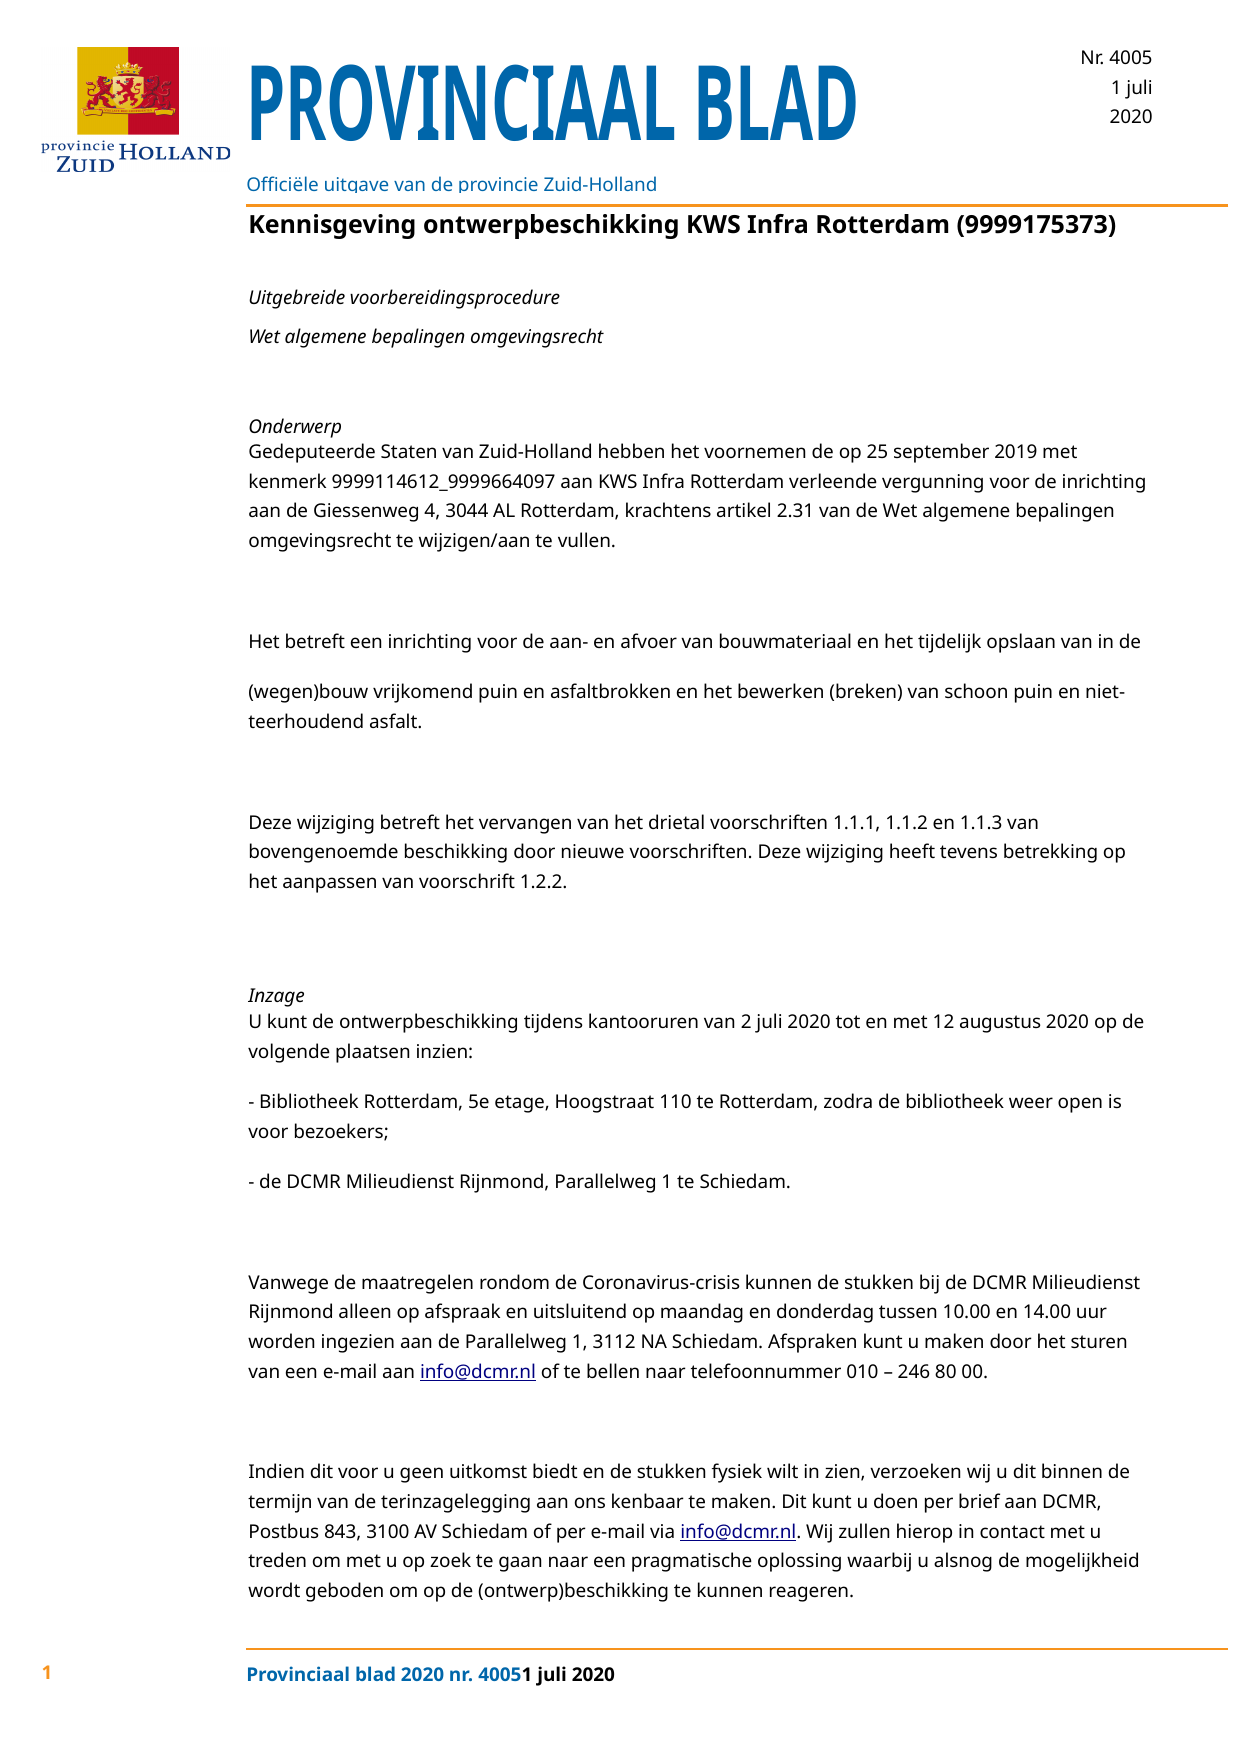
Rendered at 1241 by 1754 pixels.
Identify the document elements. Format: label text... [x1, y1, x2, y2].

text Uitgebreide voorbereidingsprocedure [248, 284, 1152, 309]
text Deze wijziging betreft het vervangen van het drietal voorschriften 1.1.1, 1.1.2 en 1.1.3 van bovengenoemde beschikking door nieuwe voorschriften. Deze wijziging heeft tevens betrekking op het aanpassen van voorschrift 1.2.2. [248, 809, 1152, 894]
text (wegen)bouw vrijkomend puin en asfaltbrokken en het bewerken (breken) van schoon puin en niet-teerhoudend asfalt. [248, 678, 1152, 734]
text Wet algemene bepalingen omgevingsrecht [248, 323, 1152, 349]
text - Bibliotheek Rotterdam, 5e etage, Hoogstraat 110 te Rotterdam, zodra de bibliotheek weer open is voor bezoekers; [248, 1088, 1152, 1143]
text Onderwerp [248, 413, 1152, 438]
text Inzage [248, 982, 1152, 1008]
text Kennisgeving ontwerpbeschikking KWS Infra Rotterdam (9999175373) [248, 207, 1152, 241]
picture [41, 47, 231, 172]
text U kunt de ontwerpbeschikking tijdens kantooruren van 2 juli 2020 tot en met 12 augustus 2020 op de volgende plaatsen inzien: [248, 1008, 1152, 1063]
text - de DCMR Milieudienst Rijnmond, Parallelweg 1 te Schiedam. [248, 1168, 1152, 1194]
text Vanwege de maatregelen rondom de Coronavirus-crisis kunnen de stukken bij de DCMR Milieudienst Rijnmond alleen op afspraak en uitsluitend op maandag en donderdag tussen 10.00 en 14.00 uur worden ingezien aan de Parallelweg 1, 3112 NA Schiedam. Afspraken kunt u maken door het sturen van een e-mail aan info@dcmr.nl of te bellen naar telefoonnummer 010 – 246 80 00. [248, 1269, 1152, 1383]
text Het betreft een inrichting voor de aan- en afvoer van bouwmateriaal en het tijdelijk opslaan van in de [248, 628, 1152, 654]
text Indien dit voor u geen uitkomst biedt en de stukken fysiek wilt in zien, verzoeken wij u dit binnen de termijn van de terinzagelegging aan ons kenbaar te maken. Dit kunt u doen per brief aan DCMR, Postbus 843, 3100 AV Schiedam of per e-mail via info@dcmr.nl. Wij zullen hierop in contact met u treden om met u op zoek te gaan naar een pragmatische oplossing waarbij u alsnog de mogelijkheid wordt geboden om op de (ontwerp)beschikking te kunnen reageren. [248, 1459, 1152, 1603]
text Gedeputeerde Staten van Zuid-Holland hebben het voornemen de op 25 september 2019 met kenmerk 9999114612_9999664097 aan KWS Infra Rotterdam verleende vergunning voor de inrichting aan de Giessenweg 4, 3044 AL Rotterdam, krachtens artikel 2.31 van de Wet algemene bepalingen omgevingsrecht te wijzigen/aan te vullen. [248, 438, 1152, 553]
